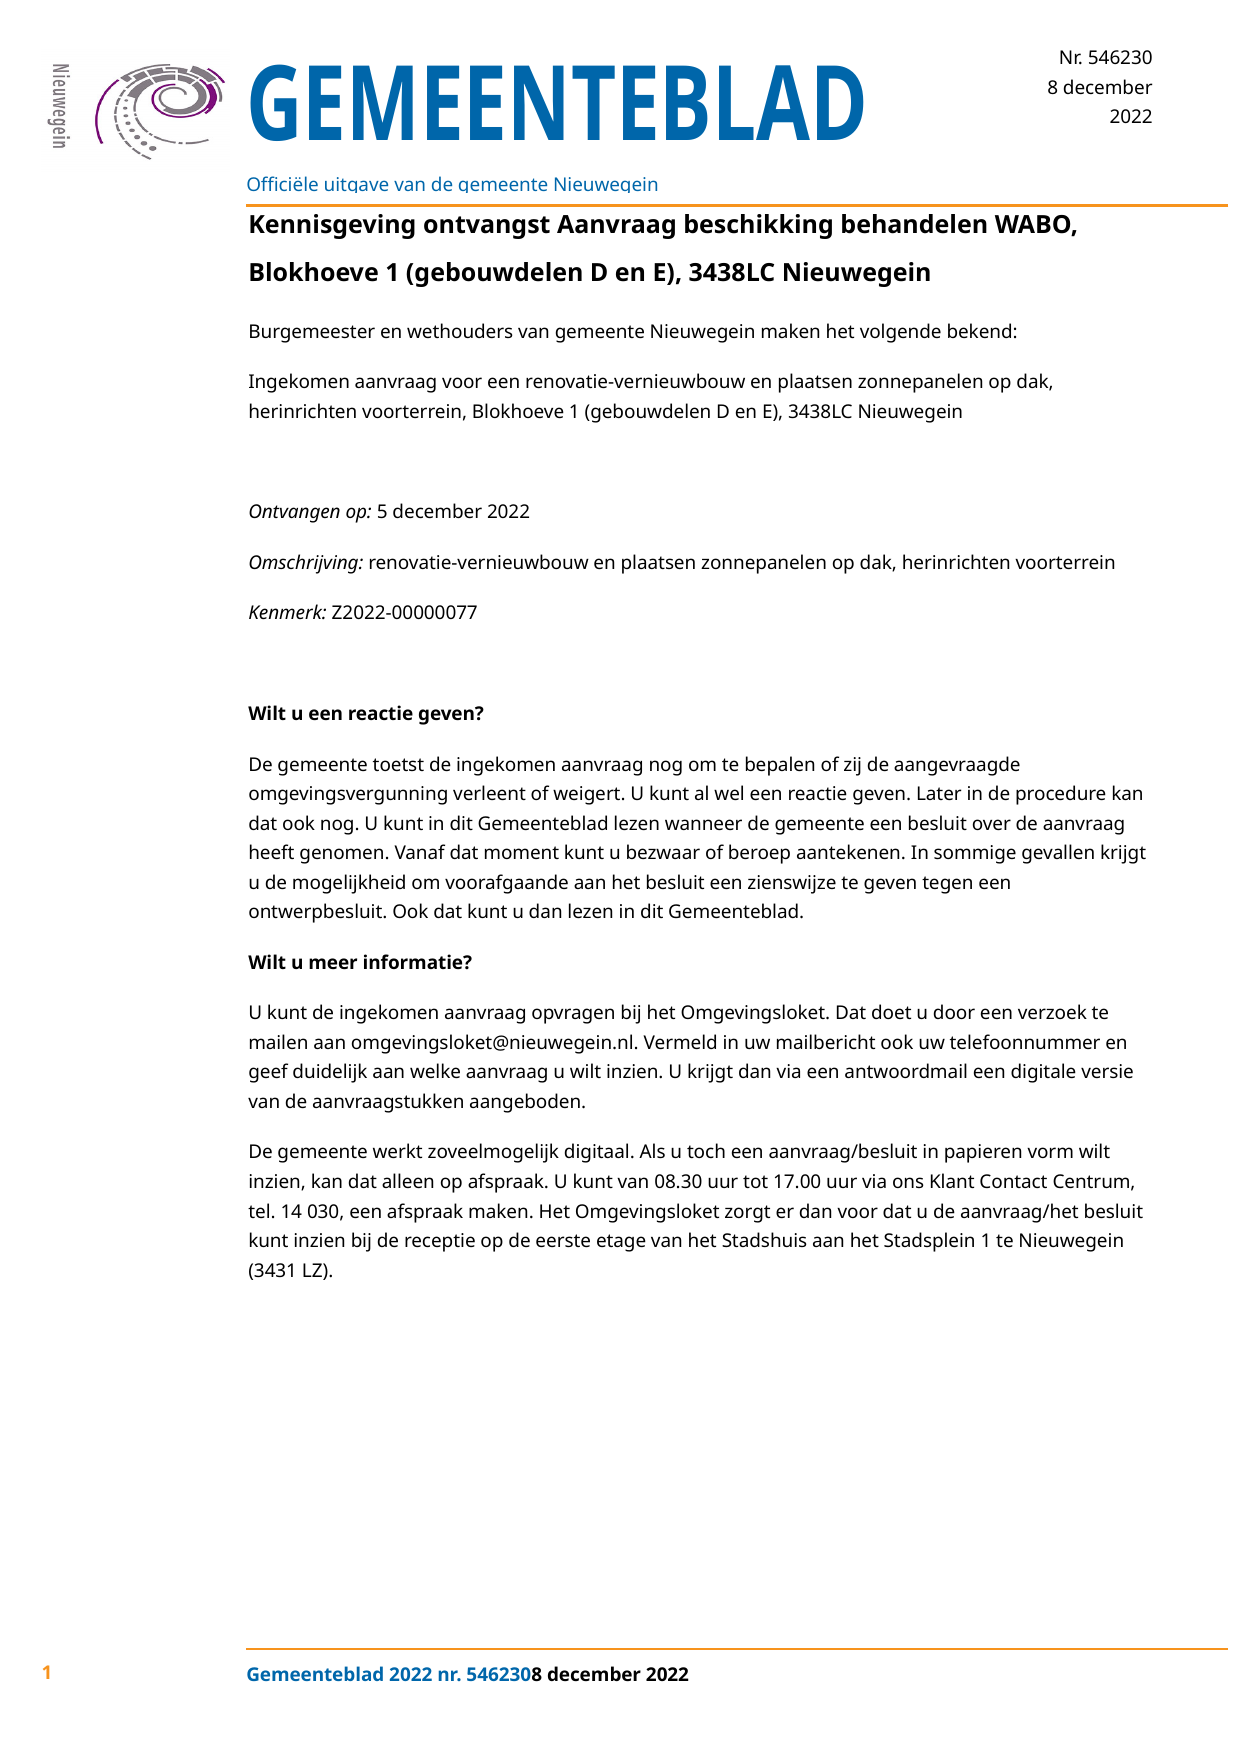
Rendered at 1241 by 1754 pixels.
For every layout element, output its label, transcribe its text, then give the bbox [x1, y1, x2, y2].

text U kunt de ingekomen aanvraag opvragen bij het Omgevingsloket. Dat doet u door een verzoek te mailen aan omgevingsloket@nieuwegein.nl. Vermeld in uw mailbericht ook uw telefoonnummer en geef duidelijk aan welke aanvraag u wilt inzien. U krijgt dan via een antwoordmail een digitale versie van de aanvraagstukken aangeboden. [248, 999, 1152, 1114]
text Kennisgeving ontvangst Aanvraag beschikking behandelen WABO, Blokhoeve 1 (gebouwdelen D en E), 3438LC Nieuwegein [248, 207, 1152, 288]
text Omschrijving: renovatie-vernieuwbouw en plaatsen zonnepanelen op dak, herinrichten voorterrein [248, 549, 1152, 575]
text Ontvangen op: 5 december 2022 [248, 499, 1152, 524]
text Wilt u meer informatie? [248, 949, 1152, 975]
text De gemeente werkt zoveelmogelijk digitaal. Als u toch een aanvraag/besluit in papieren vorm wilt inzien, kan dat alleen op afspraak. U kunt van 08.30 uur tot 17.00 uur via ons Klant Contact Centrum, tel. 14 030, een afspraak maken. Het Omgevingsloket zorgt er dan voor dat u de aanvraag/het besluit kunt inzien bij de receptie op de eerste etage van het Stadshuis aan het Stadsplein 1 te Nieuwegein (3431 LZ). [248, 1139, 1152, 1283]
text De gemeente toetst de ingekomen aanvraag nog om te bepalen of zij de aangevraagde omgevingsvergunning verleent of weigert. U kunt al wel een reactie geven. Later in de procedure kan dat ook nog. U kunt in dit Gemeenteblad lezen wanneer de gemeente een besluit over de aanvraag heeft genomen. Vanaf dat moment kunt u bezwaar of beroep aantekenen. In sommige gevallen krijgt u de mogelijkheid om voorafgaande aan het besluit een zienswijze te geven tegen een ontwerpbesluit. Ook dat kunt u dan lezen in dit Gemeenteblad. [248, 751, 1152, 924]
text Ingekomen aanvraag voor een renovatie-vernieuwbouw en plaatsen zonnepanelen op dak, herinrichten voorterrein, Blokhoeve 1 (gebouwdelen D en E), 3438LC Nieuwegein [248, 368, 1152, 424]
text Burgemeester en wethouders van gemeente Nieuwegein maken het volgende bekend: [248, 318, 1152, 344]
text Wilt u een reactie geven? [248, 700, 1152, 726]
text Kenmerk: Z2022-00000077 [248, 599, 1152, 625]
picture [41, 47, 231, 172]
